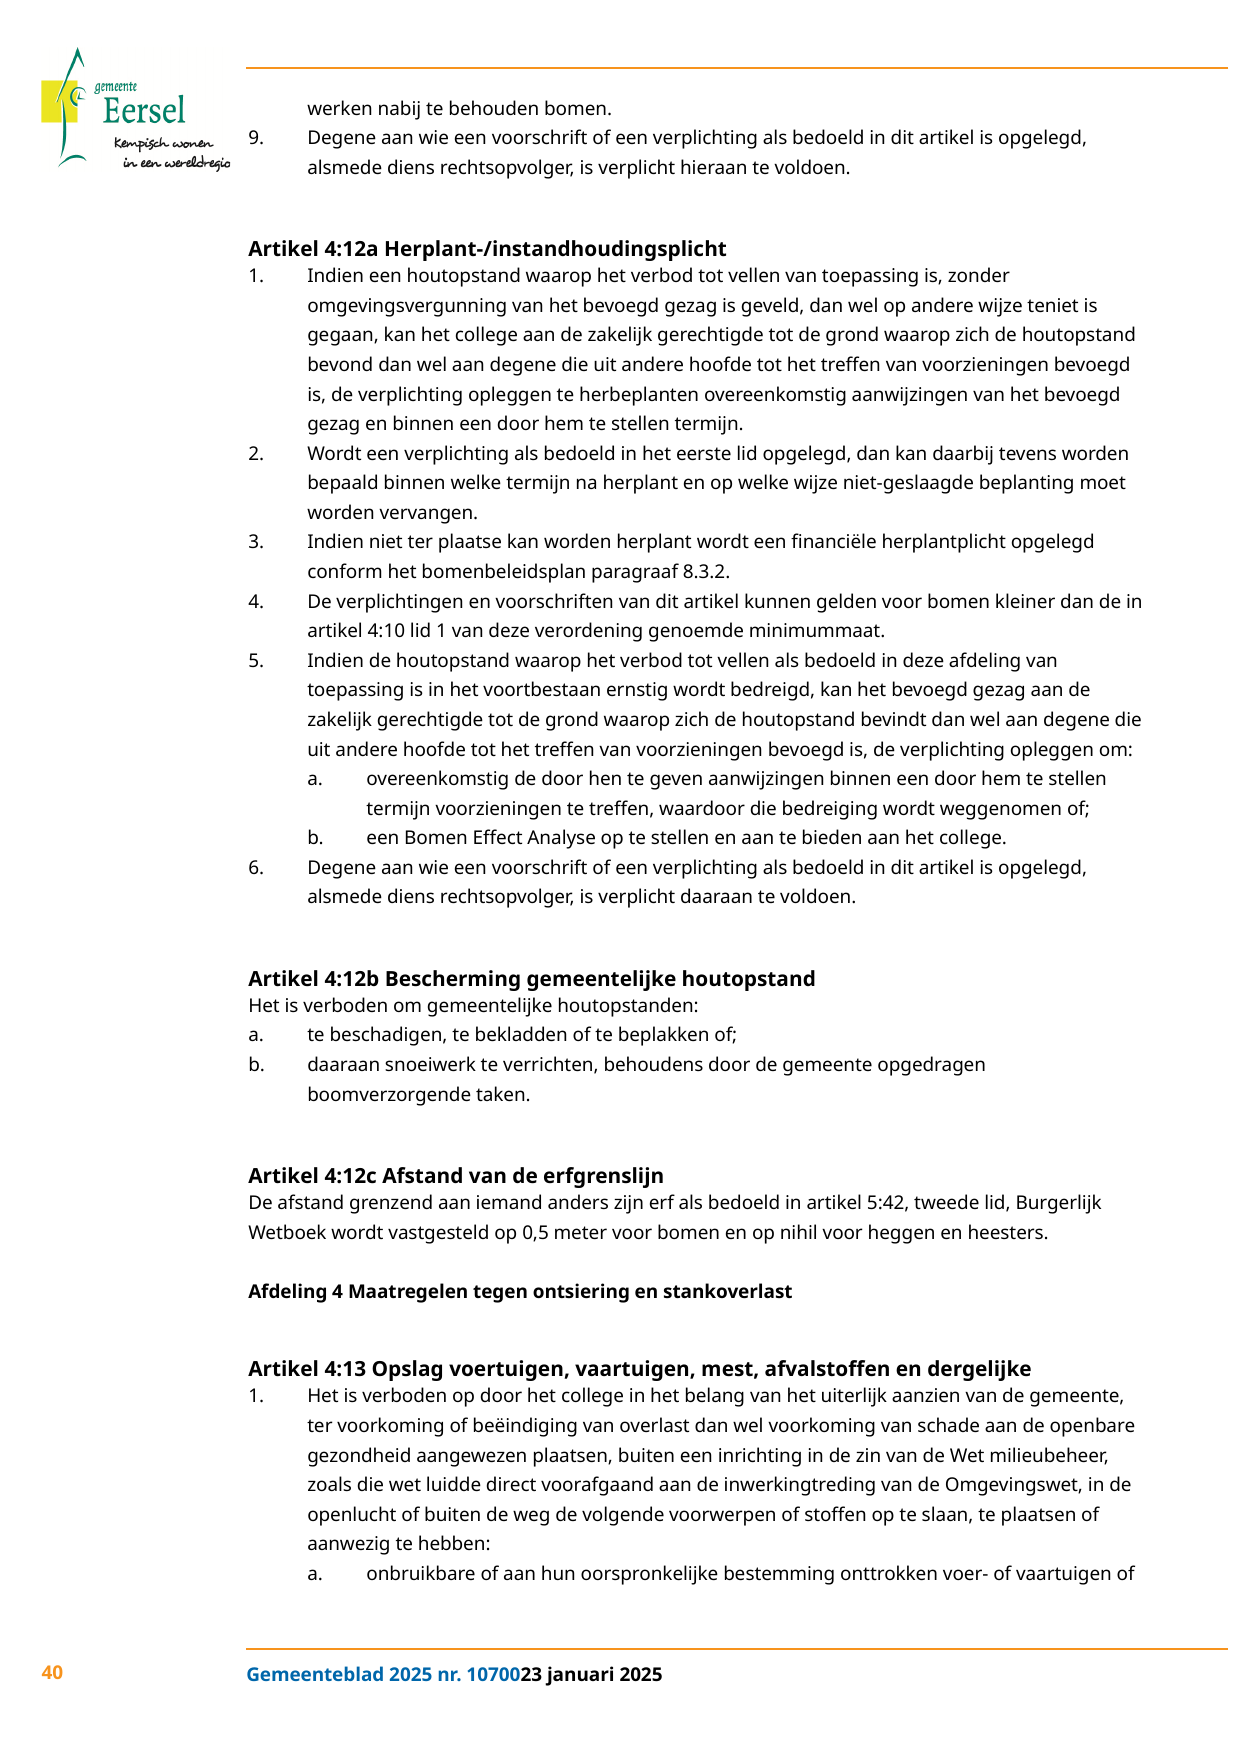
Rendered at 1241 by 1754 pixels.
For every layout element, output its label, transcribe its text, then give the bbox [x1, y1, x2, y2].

list Indien een houtopstand waarop het verbod tot vellen van toepassing is, zonder omgevingsvergunning van het bevoegd gezag is geveld, dan wel op andere wijze teniet is gegaan, kan het college aan de zakelijk gerechtigde tot de grond waarop zich de houtopstand bevond dan wel aan degene die uit andere hoofde tot het treffen van voorzieningen bevoegd is, de verplichting opleggen te herbeplanten overeenkomstig aanwijzingen van het bevoegd gezag en binnen een door hem te stellen termijn. [248, 262, 1152, 436]
list Degene aan wie een voorschrift of een verplichting als bedoeld in dit artikel is opgelegd, alsmede diens rechtsopvolger, is verplicht daaraan te voldoen. [248, 854, 1152, 909]
list te beschadigen, te bekladden of te beplakken of; [248, 1022, 1152, 1047]
list De verplichtingen en voorschriften van dit artikel kunnen gelden voor bomen kleiner dan de in artikel 4:10 lid 1 van deze verordening genoemde minimummaat. [248, 588, 1152, 643]
text Het is verboden om gemeentelijke houtopstanden: [248, 992, 1152, 1018]
list een Bomen Effect Analyse op te stellen en aan te bieden aan het college. [307, 824, 1152, 850]
list overeenkomstig de door hen te geven aanwijzingen binnen een door hem te stellen termijn voorzieningen te treffen, waardoor die bedreiging wordt weggenomen of; [307, 765, 1152, 821]
text De afstand grenzend aan iemand anders zijn erf als bedoeld in artikel 5:42, tweede lid, Burgerlijk Wetboek wordt vastgesteld op 0,5 meter voor bomen en op nihil voor heggen en heesters. [248, 1189, 1152, 1244]
picture [41, 47, 231, 172]
list onbruikbare of aan hun oorspronkelijke bestemming onttrokken voer- of vaartuigen of [307, 1560, 1152, 1586]
text Artikel 4:12c Afstand van de erfgrenslijn [248, 1161, 1152, 1189]
text Artikel 4:13 Opslag voertuigen, vaartuigen, mest, afvalstoffen en dergelijke [248, 1354, 1152, 1383]
list Degene aan wie een voorschrift of een verplichting als bedoeld in dit artikel is opgelegd, alsmede diens rechtsopvolger, is verplicht hieraan te voldoen. [248, 124, 1152, 180]
list Indien niet ter plaatse kan worden herplant wordt een financiële herplantplicht opgelegd conform het bomenbeleidsplan paragraaf 8.3.2. [248, 529, 1152, 584]
text Artikel 4:12b Bescherming gemeentelijke houtopstand [248, 964, 1152, 992]
text Afdeling 4 Maatregelen tegen ontsiering en stankoverlast [248, 1278, 1152, 1304]
list Wordt een verplichting als bedoeld in het eerste lid opgelegd, dan kan daarbij tevens worden bepaald binnen welke termijn na herplant en op welke wijze niet-geslaagde beplanting moet worden vervangen. [248, 440, 1152, 525]
list Indien de houtopstand waarop het verbod tot vellen als bedoeld in deze afdeling van toepassing is in het voortbestaan ernstig wordt bedreigd, kan het bevoegd gezag aan de zakelijk gerechtigde tot de grond waarop zich de houtopstand bevindt dan wel aan degene die uit andere hoofde tot het treffen van voorzieningen bevoegd is, de verplichting opleggen om: [248, 647, 1152, 761]
list Het is verboden op door het college in het belang van het uiterlijk aanzien van de gemeente, ter voorkoming of beëindiging van overlast dan wel voorkoming van schade aan de openbare gezondheid aangewezen plaatsen, buiten een inrichting in de zin van de Wet milieubeheer, zoals die wet luidde direct voorafgaand aan de inwerkingtreding van de Omgevingswet, in de openlucht of buiten de weg de volgende voorwerpen of stoffen op te slaan, te plaatsen of aanwezig te hebben: [248, 1383, 1152, 1556]
text Artikel 4:12a Herplant-/instandhoudingsplicht [248, 234, 1152, 262]
list werken nabij te behouden bomen. [248, 95, 1152, 121]
list daaraan snoeiwerk te verrichten, behoudens door de gemeente opgedragen boomverzorgende taken. [248, 1051, 1152, 1107]
